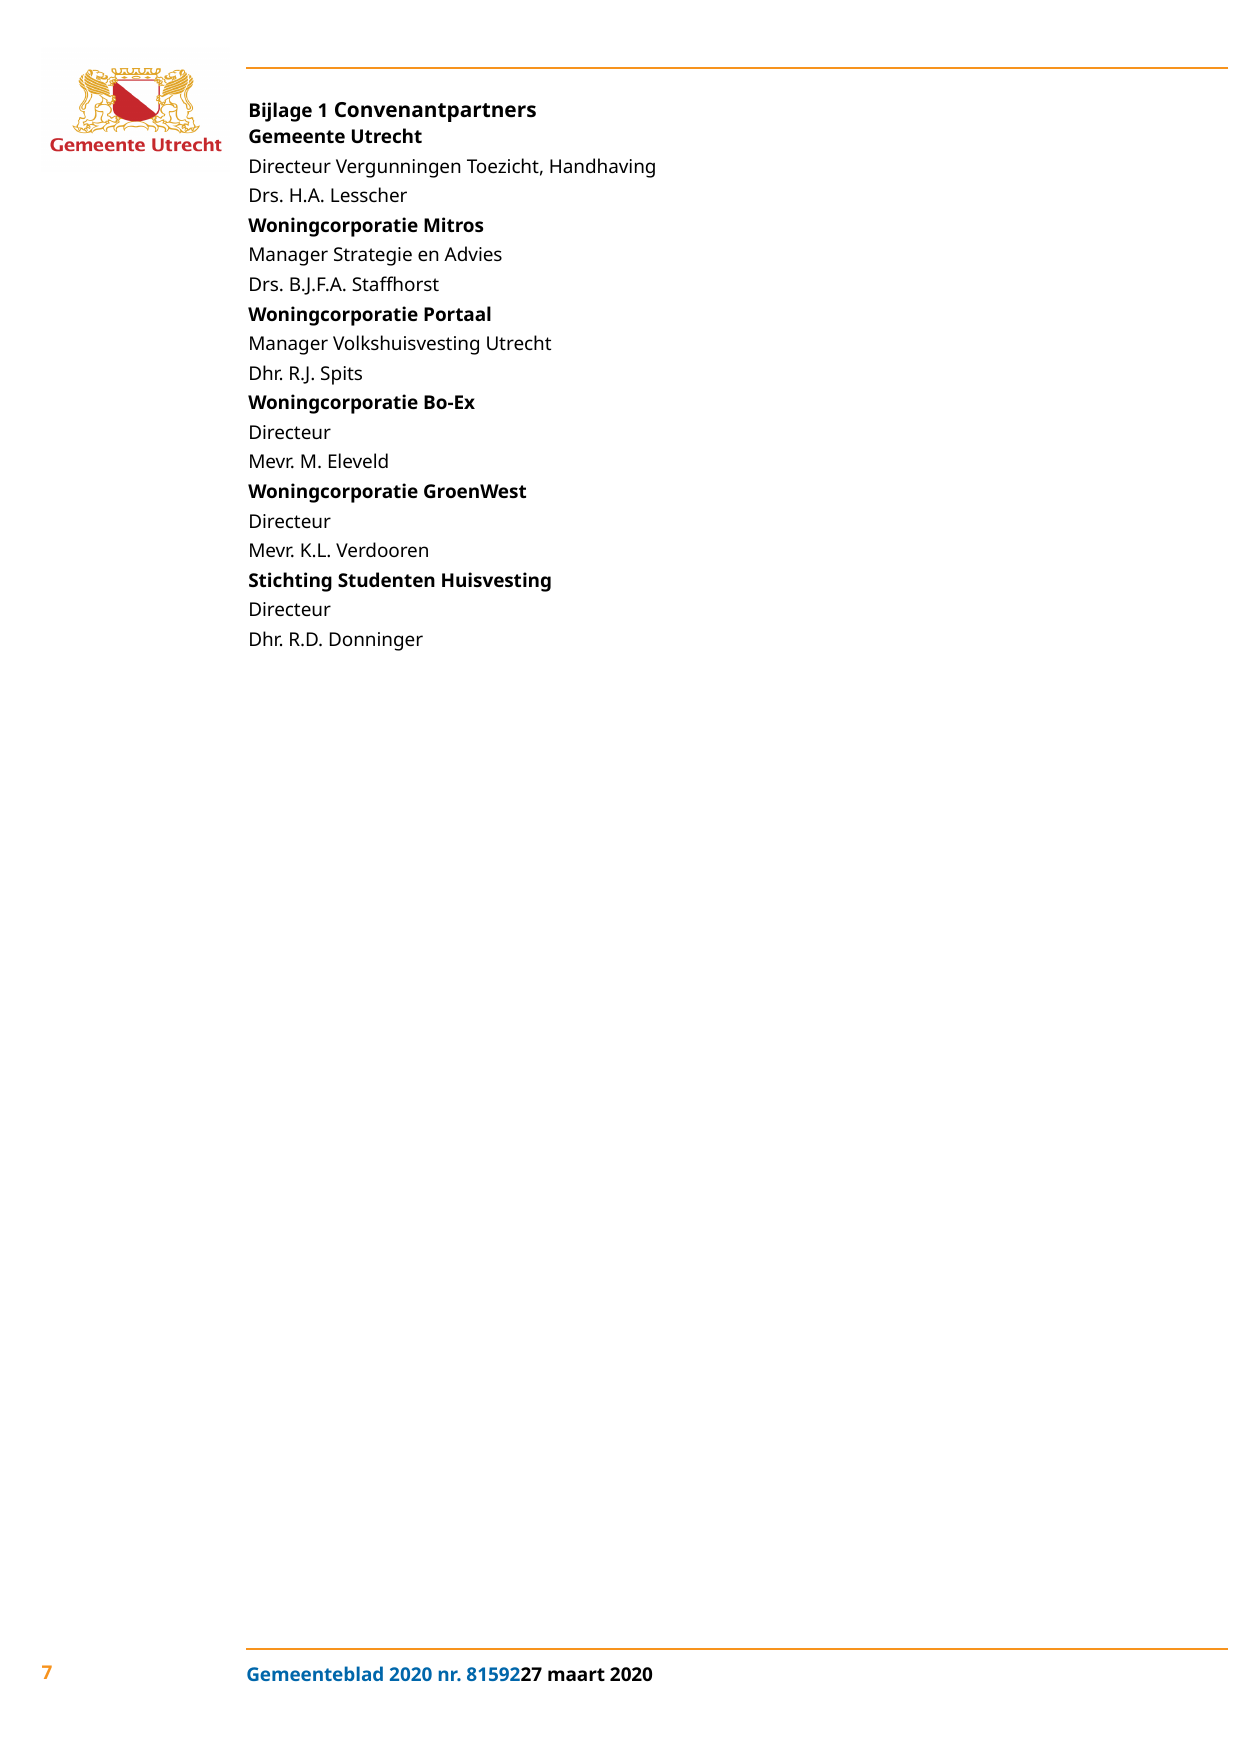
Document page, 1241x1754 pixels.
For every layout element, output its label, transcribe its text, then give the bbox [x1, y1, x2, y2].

text Mevr. M. Eleveld [248, 449, 1152, 474]
text Woningcorporatie Portaal [248, 301, 1152, 327]
text Drs. H.A. Lesscher [248, 182, 1152, 208]
text Manager Volkshuisvesting Utrecht [248, 330, 1152, 356]
text Manager Strategie en Advies [248, 242, 1152, 267]
text Woningcorporatie Bo-Ex [248, 389, 1152, 415]
text Directeur [248, 508, 1152, 534]
text Mevr. K.L. Verdooren [248, 537, 1152, 563]
text Directeur [248, 597, 1152, 622]
text Dhr. R.J. Spits [248, 360, 1152, 386]
text Dhr. R.D. Donninger [248, 626, 1152, 652]
text Stichting Studenten Huisvesting [248, 567, 1152, 593]
text Gemeente Utrecht [248, 123, 1152, 149]
text Woningcorporatie GroenWest [248, 478, 1152, 504]
text Directeur Vergunningen Toezicht, Handhaving [248, 153, 1152, 179]
text Drs. B.J.F.A. Staffhorst [248, 271, 1152, 297]
text Woningcorporatie Mitros [248, 212, 1152, 238]
picture [41, 47, 231, 172]
text Bijlage 1 Convenantpartners [248, 95, 1152, 123]
text Directeur [248, 419, 1152, 445]
